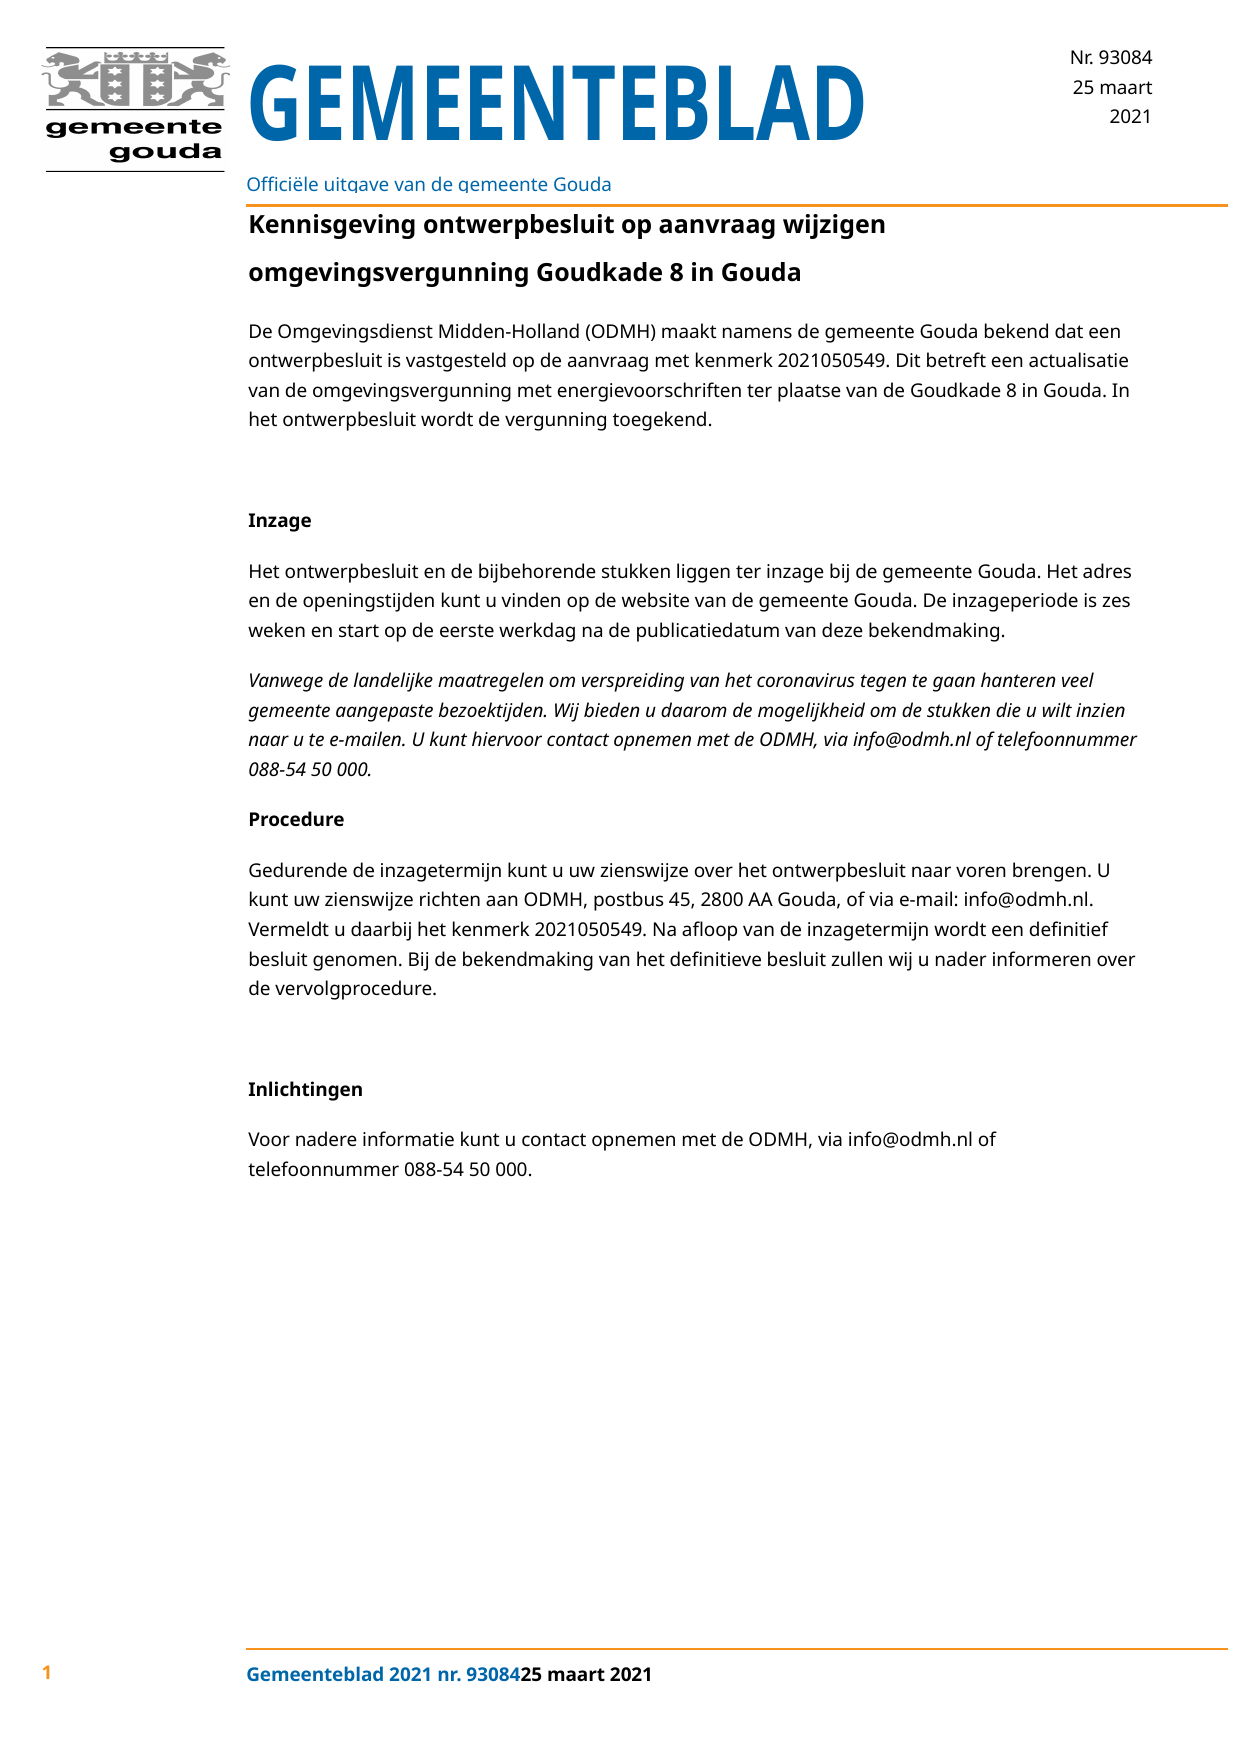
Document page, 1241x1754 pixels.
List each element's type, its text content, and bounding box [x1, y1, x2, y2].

text Vanwege de landelijke maatregelen om verspreiding van het coronavirus tegen te gaan hanteren veel gemeente aangepaste bezoektijden. Wij bieden u daarom de mogelijkheid om de stukken die u wilt inzien naar u te e-mailen. U kunt hiervoor contact opnemen met de ODMH, via info@odmh.nl of telefoonnummer 088-54 50 000. [248, 667, 1152, 782]
text Gedurende de inzagetermijn kunt u uw zienswijze over het ontwerpbesluit naar voren brengen. U kunt uw zienswijze richten aan ODMH, postbus 45, 2800 AA Gouda, of via e-mail: info@odmh.nl. Vermeldt u daarbij het kenmerk 2021050549. Na afloop van de inzagetermijn wordt een definitief besluit genomen. Bij de bekendmaking van het definitieve besluit zullen wij u nader informeren over de vervolgprocedure. [248, 857, 1152, 1001]
text Voor nadere informatie kunt u contact opnemen met de ODMH, via info@odmh.nl of telefoonnummer 088-54 50 000. [248, 1127, 1152, 1182]
text Procedure [248, 807, 1152, 832]
text Inzage [248, 507, 1152, 533]
picture [41, 47, 231, 172]
text Inlichtingen [248, 1076, 1152, 1102]
text De Omgevingsdienst Midden-Holland (ODMH) maakt namens de gemeente Gouda bekend dat een ontwerpbesluit is vastgesteld op de aanvraag met kenmerk 2021050549. Dit betreft een actualisatie van de omgevingsvergunning met energievoorschriften ter plaatse van de Goudkade 8 in Gouda. In het ontwerpbesluit wordt de vergunning toegekend. [248, 318, 1152, 432]
text Kennisgeving ontwerpbesluit op aanvraag wijzigen omgevingsvergunning Goudkade 8 in Gouda [248, 207, 1152, 288]
text Het ontwerpbesluit en de bijbehorende stukken liggen ter inzage bij de gemeente Gouda. Het adres en de openingstijden kunt u vinden op de website van de gemeente Gouda. De inzageperiode is zes weken en start op de eerste werkdag na de publicatiedatum van deze bekendmaking. [248, 558, 1152, 643]
